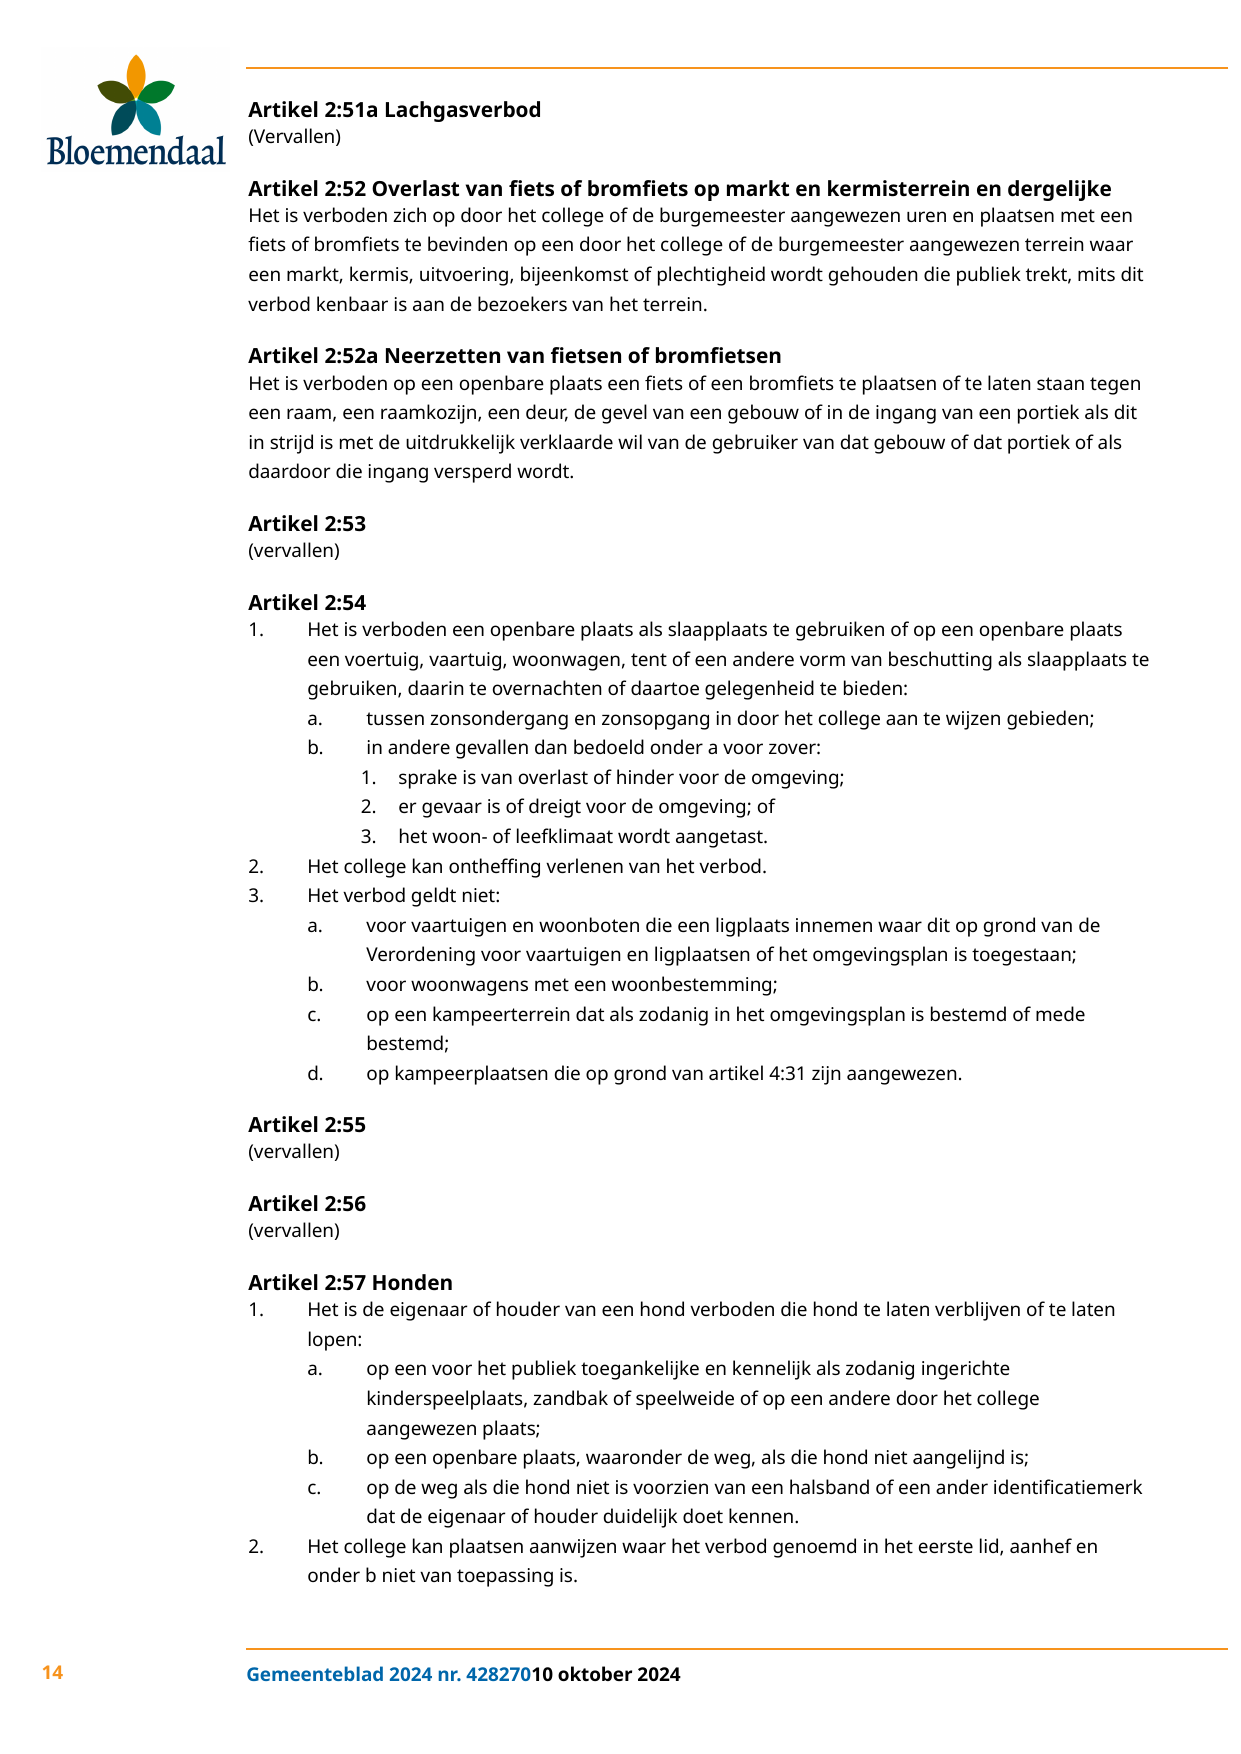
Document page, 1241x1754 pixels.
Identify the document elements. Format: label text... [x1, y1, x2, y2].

list op een voor het publiek toegankelijke en kennelijk als zodanig ingerichte kinderspeelplaats, zandbak of speelweide of op een andere door het college aangewezen plaats; [307, 1356, 1152, 1441]
text (vervallen) [248, 1139, 1152, 1164]
text Artikel 2:57 Honden [248, 1268, 1152, 1296]
text Artikel 2:54 [248, 588, 1152, 616]
list Het college kan plaatsen aanwijzen waar het verbod genoemd in het eerste lid, aanhef en onder b niet van toepassing is. [248, 1533, 1152, 1588]
list Het college kan ontheffing verlenen van het verbod. [248, 853, 1152, 878]
text (vervallen) [248, 537, 1152, 563]
text Artikel 2:52a Neerzetten van fietsen of bromfietsen [248, 341, 1152, 370]
list op een kampeerterrein dat als zodanig in het omgevingsplan is bestemd of mede bestemd; [307, 1001, 1152, 1056]
list op een openbare plaats, waaronder de weg, als die hond niet aangelijnd is; [307, 1444, 1152, 1470]
text Artikel 2:56 [248, 1189, 1152, 1218]
list tussen zonsondergang en zonsopgang in door het college aan te wijzen gebieden; [307, 705, 1152, 731]
text Artikel 2:52 Overlast van fiets of bromfiets op markt en kermisterrein en dergelijke [248, 174, 1152, 202]
text Het is verboden zich op door het college of de burgemeester aangewezen uren en plaatsen met een fiets of bromfiets te bevinden op een door het college of de burgemeester aangewezen terrein waar een markt, kermis, uitvoering, bijeenkomst of plechtigheid wordt gehouden die publiek trekt, mits dit verbod kenbaar is aan de bezoekers van het terrein. [248, 202, 1152, 317]
list sprake is van overlast of hinder voor de omgeving; [361, 764, 1152, 790]
text Artikel 2:51a Lachgasverbod [248, 95, 1152, 123]
text Het is verboden op een openbare plaats een fiets of een bromfiets te plaatsen of te laten staan tegen een raam, een raamkozijn, een deur, de gevel van een gebouw of in de ingang van een portiek als dit in strijd is met de uitdrukkelijk verklaarde wil van de gebruiker van dat gebouw of dat portiek of als daardoor die ingang versperd wordt. [248, 370, 1152, 484]
list voor woonwagens met een woonbestemming; [307, 971, 1152, 997]
text (vervallen) [248, 1218, 1152, 1243]
text Artikel 2:53 [248, 509, 1152, 537]
picture [41, 47, 231, 172]
text (Vervallen) [248, 123, 1152, 149]
list op kampeerplaatsen die op grond van artikel 4:31 zijn aangewezen. [307, 1060, 1152, 1086]
list in andere gevallen dan bedoeld onder a voor zover: [307, 734, 1152, 760]
list Het verbod geldt niet: [248, 882, 1152, 908]
list er gevaar is of dreigt voor de omgeving; of [361, 794, 1152, 819]
list op de weg als die hond niet is voorzien van een halsband of een ander identificatiemerk dat de eigenaar of houder duidelijk doet kennen. [307, 1474, 1152, 1529]
list Het is de eigenaar of houder van een hond verboden die hond te laten verblijven of te laten lopen: [248, 1296, 1152, 1352]
list Het is verboden een openbare plaats als slaapplaats te gebruiken of op een openbare plaats een voertuig, vaartuig, woonwagen, tent of een andere vorm van beschutting als slaapplaats te gebruiken, daarin te overnachten of daartoe gelegenheid te bieden: [248, 616, 1152, 701]
text Artikel 2:55 [248, 1110, 1152, 1139]
list voor vaartuigen en woonboten die een ligplaats innemen waar dit op grond van de Verordening voor vaartuigen en ligplaatsen of het omgevingsplan is toegestaan; [307, 912, 1152, 967]
list het woon- of leefklimaat wordt aangetast. [361, 823, 1152, 849]
